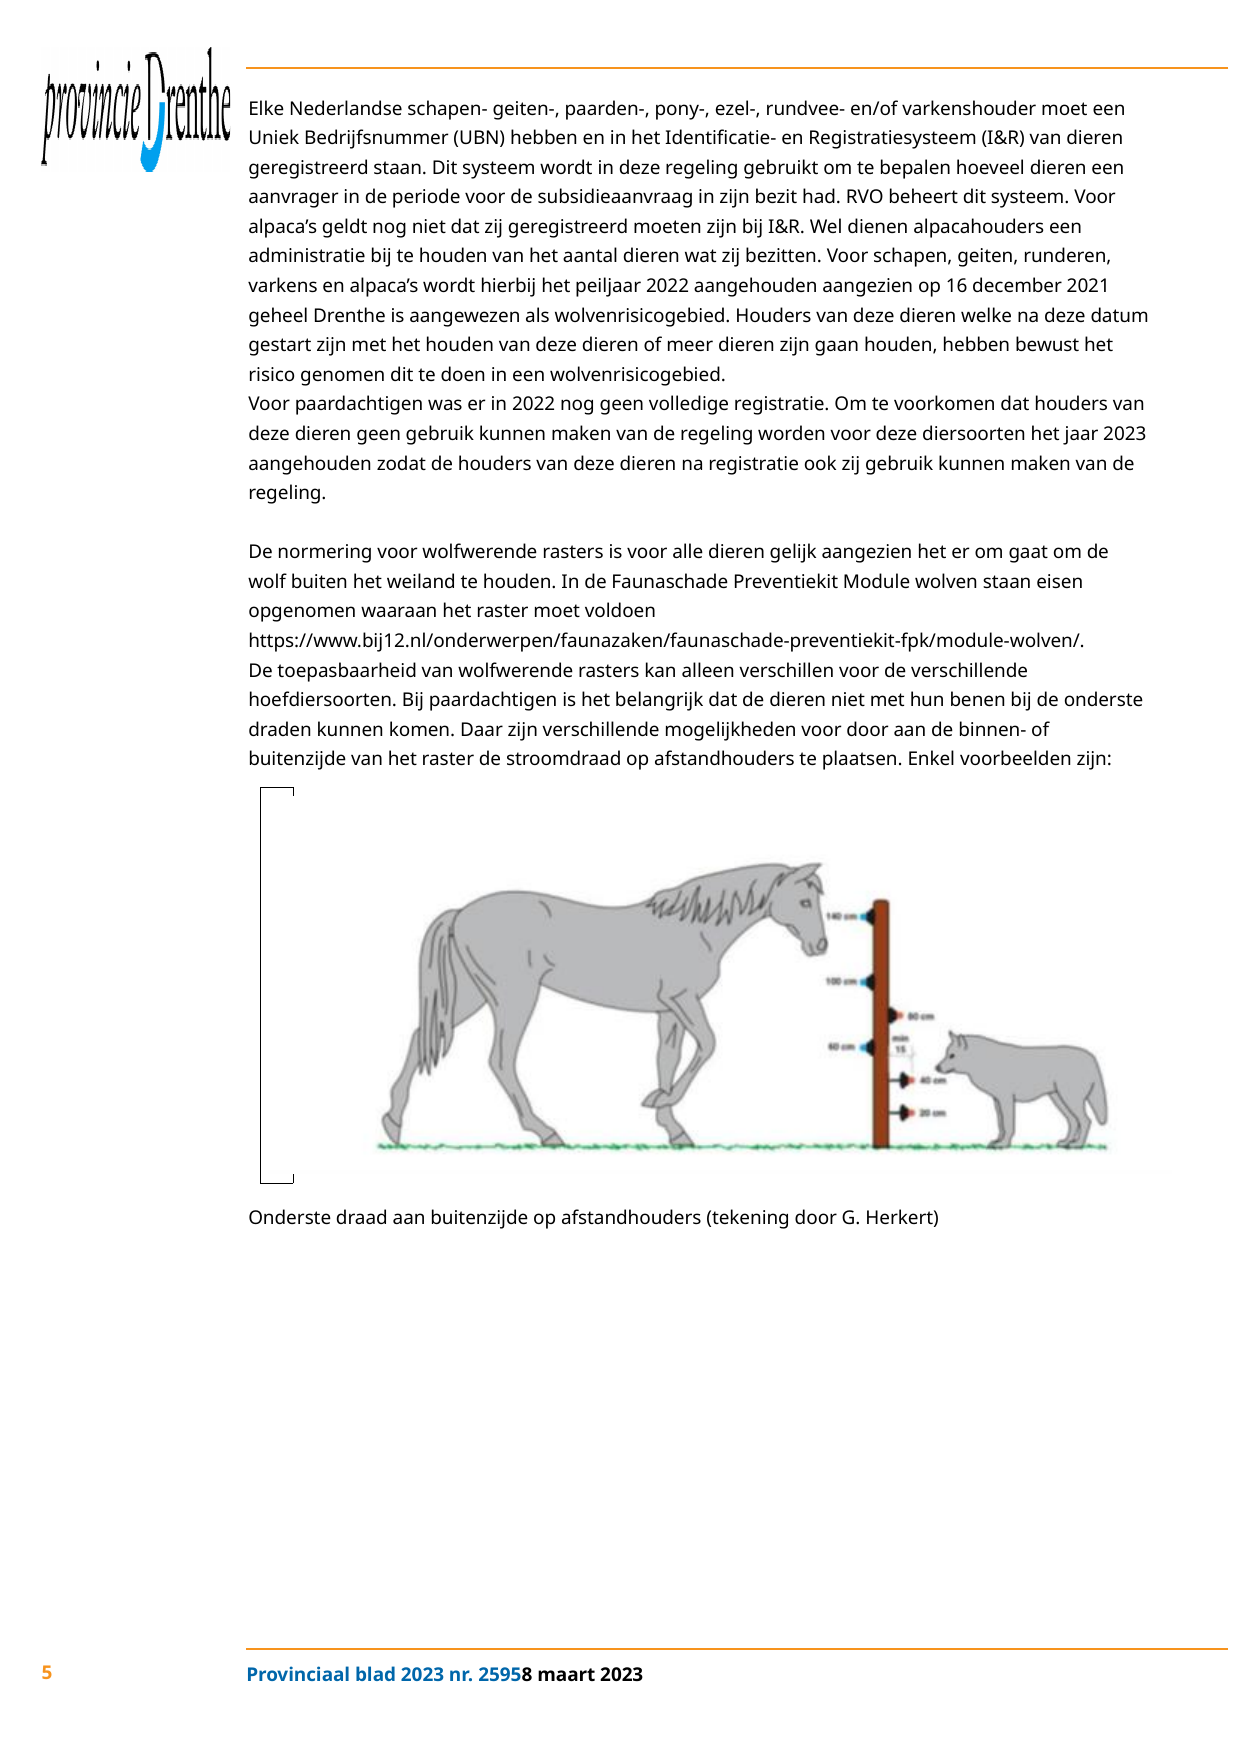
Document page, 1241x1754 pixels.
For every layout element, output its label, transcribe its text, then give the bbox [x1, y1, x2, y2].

picture [41, 47, 231, 172]
text Elke Nederlandse schapen- geiten-, paarden-, pony-, ezel-, rundvee- en/of varkenshouder moet een Uniek Bedrijfsnummer (UBN) hebben en in het Identificatie- en Registratiesysteem (I&R) van dieren geregistreerd staan. Dit systeem wordt in deze regeling gebruikt om te bepalen hoeveel dieren een aanvrager in de periode voor de subsidieaanvraag in zijn bezit had. RVO beheert dit systeem. Voor alpaca’s geldt nog niet dat zij geregistreerd moeten zijn bij I&R. Wel dienen alpacahouders een administratie bij te houden van het aantal dieren wat zij bezitten. Voor schapen, geiten, runderen, varkens en alpaca’s wordt hierbij het peiljaar 2022 aangehouden aangezien op 16 december 2021 geheel Drenthe is aangewezen als wolvenrisicogebied. Houders van deze dieren welke na deze datum gestart zijn met het houden van deze dieren of meer dieren zijn gaan houden, hebben bewust het risico genomen dit te doen in een wolvenrisicogebied. [248, 95, 1152, 387]
picture [268, 796, 1173, 1174]
text Onderste draad aan buitenzijde op afstandhouders (tekening door G. Herkert) [248, 1204, 1152, 1230]
text Voor paardachtigen was er in 2022 nog geen volledige registratie. Om te voorkomen dat houders van deze dieren geen gebruik kunnen maken van de regeling worden voor deze diersoorten het jaar 2023 aangehouden zodat de houders van deze dieren na registratie ook zij gebruik kunnen maken van de regeling. [248, 391, 1152, 505]
text De normering voor wolfwerende rasters is voor alle dieren gelijk aangezien het er om gaat om de wolf buiten het weiland te houden. In de Faunaschade Preventiekit Module wolven staan eisen opgenomen waaraan het raster moet voldoen https://www.bij12.nl/onderwerpen/faunazaken/faunaschade-preventiekit-fpk/module-wolven/. [248, 538, 1152, 653]
text De toepasbaarheid van wolfwerende rasters kan alleen verschillen voor de verschillende hoefdiersoorten. Bij paardachtigen is het belangrijk dat de dieren niet met hun benen bij de onderste draden kunnen komen. Daar zijn verschillende mogelijkheden voor door aan de binnen- of buitenzijde van het raster de stroomdraad op afstandhouders te plaatsen. Enkel voorbeelden zijn: [248, 657, 1152, 771]
